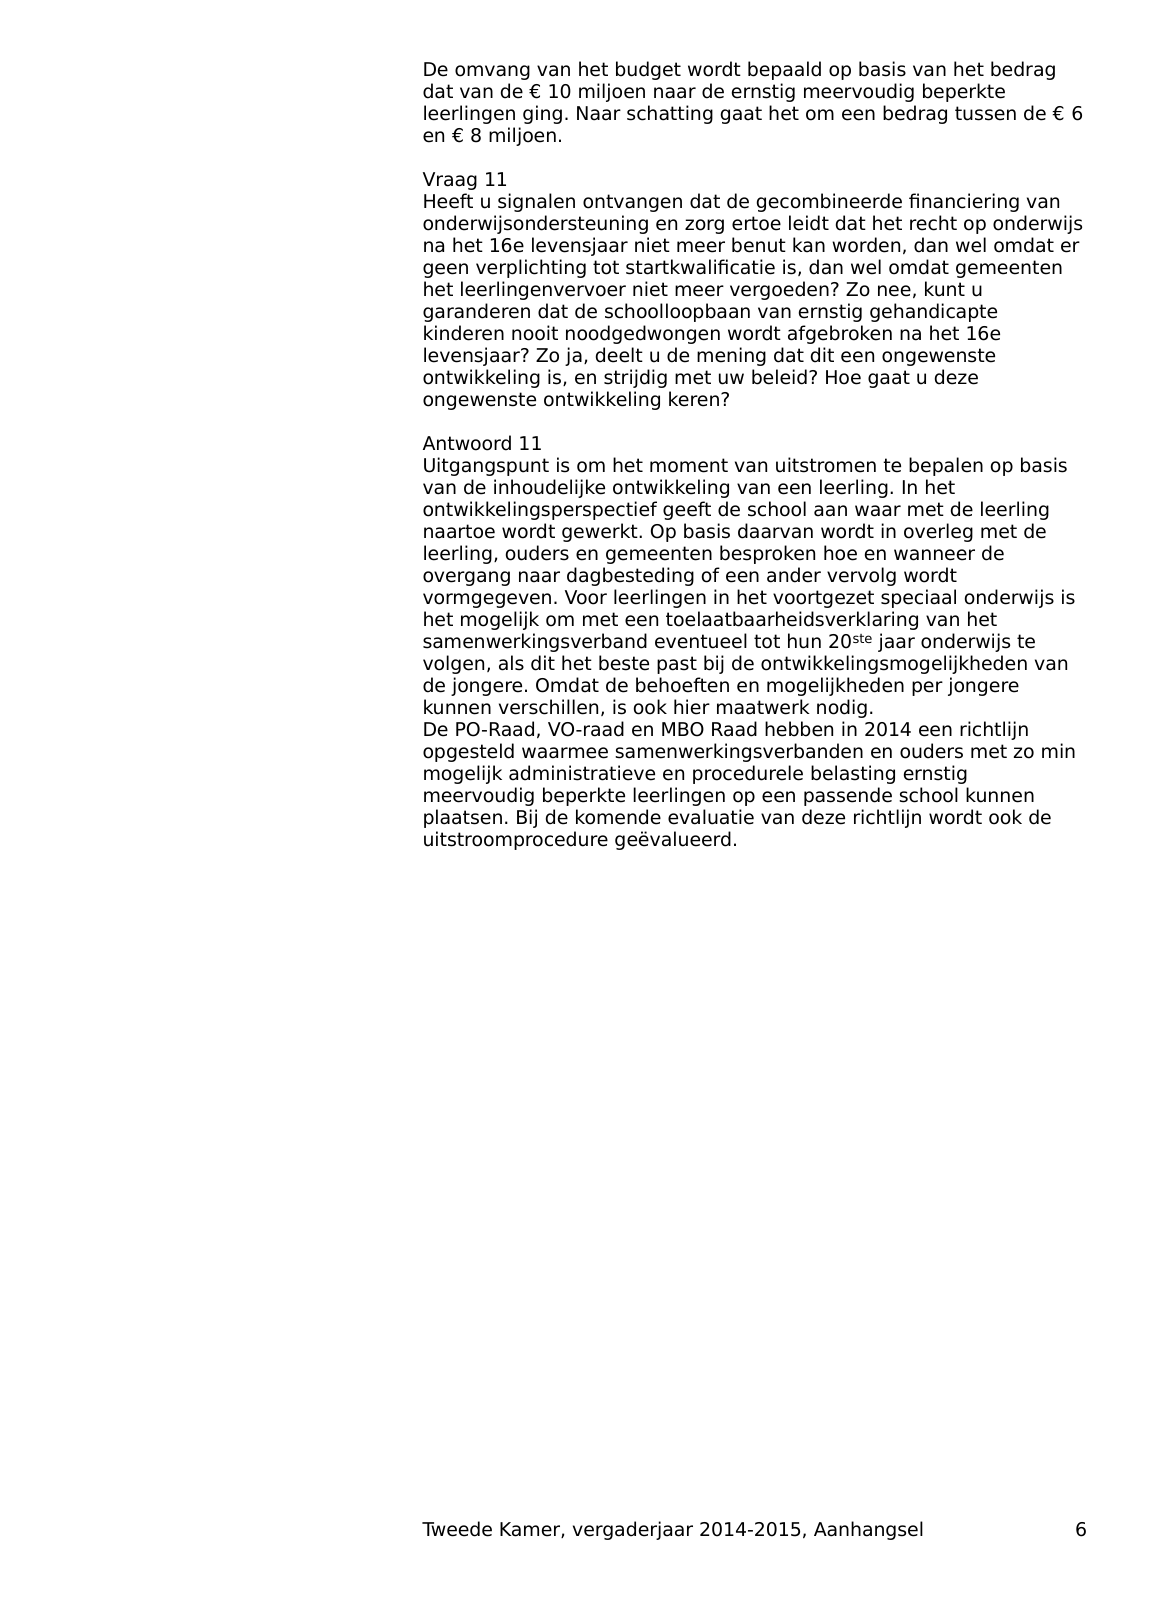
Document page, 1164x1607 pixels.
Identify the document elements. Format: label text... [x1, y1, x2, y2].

text Heeft u signalen ontvangen dat de gecombineerde financiering van onderwijsondersteuning en zorg ertoe leidt dat het recht op onderwijs na het 16e levensjaar niet meer benut kan worden, dan wel omdat er geen verplichting tot startkwalificatie is, dan wel omdat gemeenten het leerlingenvervoer niet meer vergoeden? Zo nee, kunt u garanderen dat de schoolloopbaan van ernstig gehandicapte kinderen nooit noodgedwongen wordt afgebroken na het 16e levensjaar? Zo ja, deelt u de mening dat dit een ongewenste ontwikkeling is, en strijdig met uw beleid? Hoe gaat u deze ongewenste ontwikkeling keren? [422, 191, 1087, 411]
text Vraag 11 [422, 169, 1087, 191]
text De omvang van het budget wordt bepaald op basis van het bedrag dat van de € 10 miljoen naar de ernstig meervoudig beperkte leerlingen ging. Naar schatting gaat het om een bedrag tussen de € 6 en € 8 miljoen. [422, 59, 1087, 147]
text Antwoord 11 [422, 433, 1087, 455]
text De PO-Raad, VO-raad en MBO Raad hebben in 2014 een richtlijn opgesteld waarmee samenwerkingsverbanden en ouders met zo min mogelijk administratieve en procedurele belasting ernstig meervoudig beperkte leerlingen op een passende school kunnen plaatsen. Bij de komende evaluatie van deze richtlijn wordt ook de uitstroomprocedure geëvalueerd. [422, 719, 1087, 851]
text Uitgangspunt is om het moment van uitstromen te bepalen op basis van de inhoudelijke ontwikkeling van een leerling. In het ontwikkelingsperspectief geeft de school aan waar met de leerling naartoe wordt gewerkt. Op basis daarvan wordt in overleg met de leerling, ouders en gemeenten besproken hoe en wanneer de overgang naar dagbesteding of een ander vervolg wordt vormgegeven. Voor leerlingen in het voortgezet speciaal onderwijs is het mogelijk om met een toelaatbaarheidsverklaring van het samenwerkingsverband eventueel tot hun 20ste jaar onderwijs te volgen, als dit het beste past bij de ontwikkelingsmogelijkheden van de jongere. Omdat de behoeften en mogelijkheden per jongere kunnen verschillen, is ook hier maatwerk nodig. [422, 455, 1087, 719]
